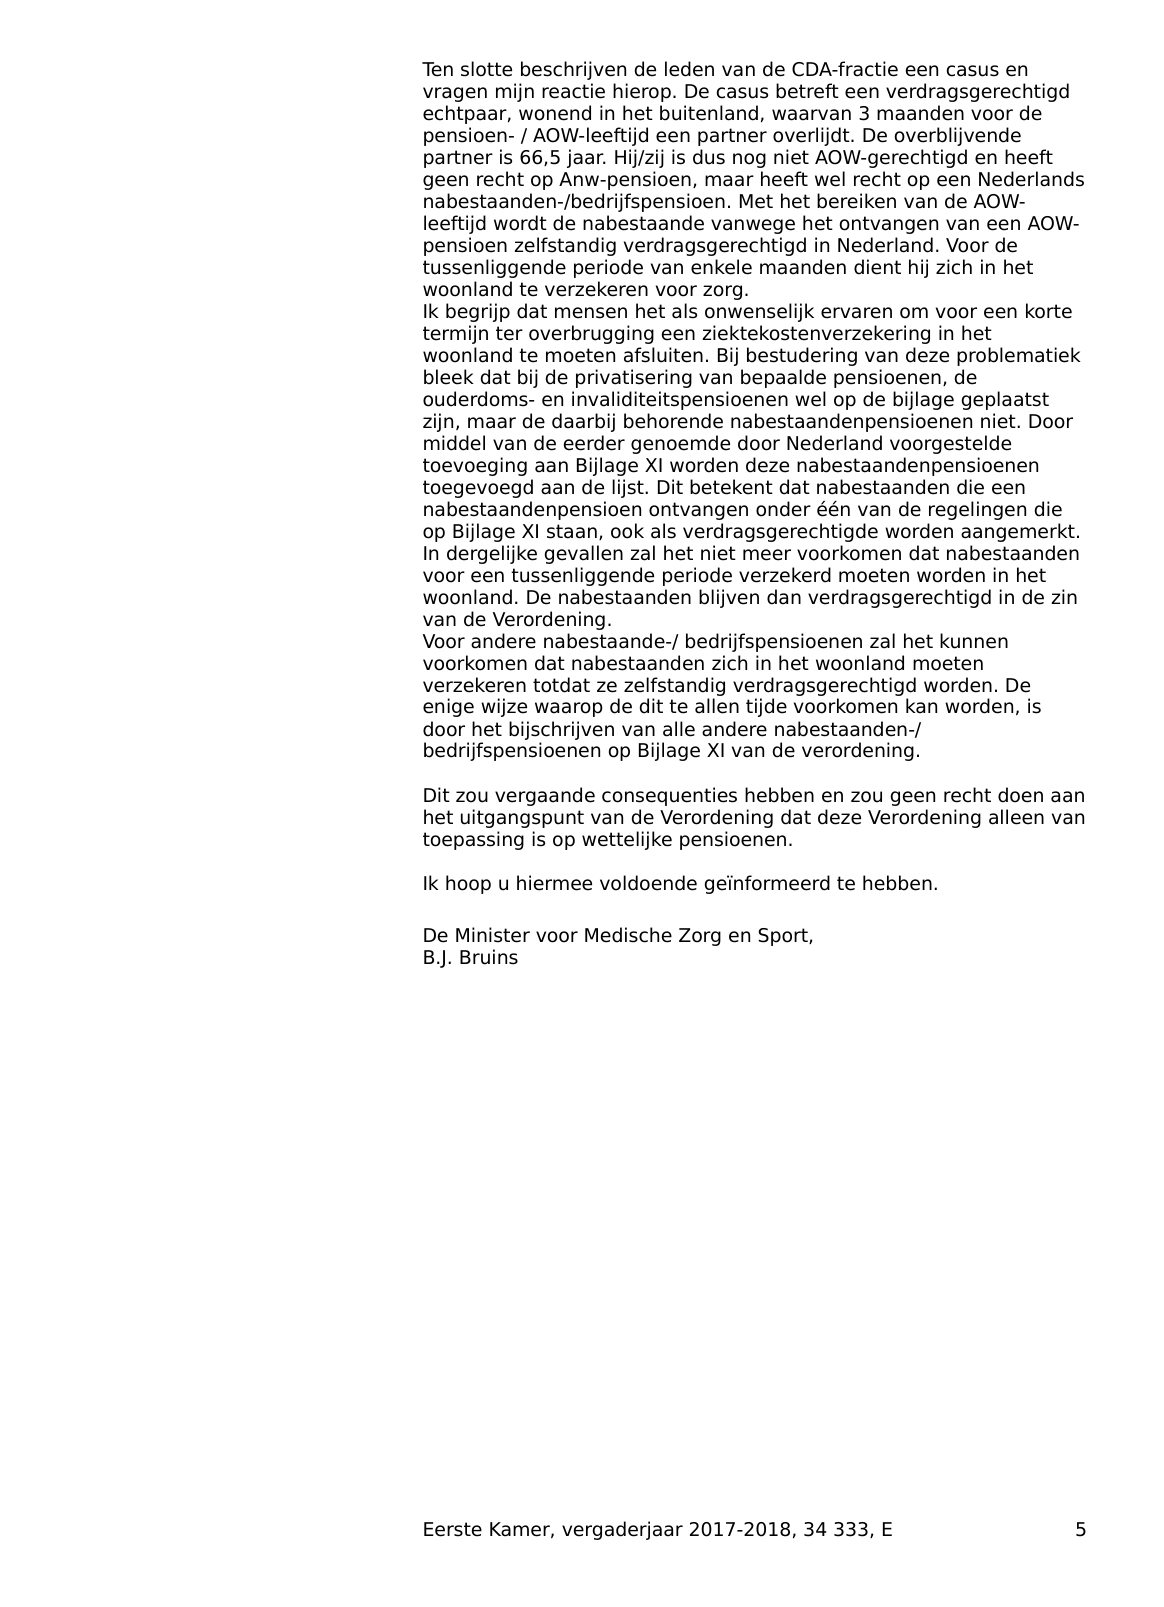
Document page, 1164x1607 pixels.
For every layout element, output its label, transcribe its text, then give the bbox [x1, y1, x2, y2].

text Ten slotte beschrijven de leden van de CDA-fractie een casus en vragen mijn reactie hierop. De casus betreft een verdragsgerechtigd echtpaar, wonend in het buitenland, waarvan 3 maanden voor de pensioen- / AOW-leeftijd een partner overlijdt. De overblijvende partner is 66,5 jaar. Hij/zij is dus nog niet AOW-gerechtigd en heeft geen recht op Anw-pensioen, maar heeft wel recht op een Nederlands nabestaanden-/bedrijfspensioen. Met het bereiken van de AOW-leeftijd wordt de nabestaande vanwege het ontvangen van een AOW-pensioen zelfstandig verdragsgerechtigd in Nederland. Voor de tussenliggende periode van enkele maanden dient hij zich in het woonland te verzekeren voor zorg. [422, 59, 1087, 301]
text Ik hoop u hiermee voldoende geïnformeerd te hebben. [422, 873, 1087, 895]
text De Minister voor Medische Zorg en Sport, B.J. Bruins [422, 925, 1087, 969]
text Dit zou vergaande consequenties hebben en zou geen recht doen aan het uitgangspunt van de Verordening dat deze Verordening alleen van toepassing is op wettelijke pensioenen. [422, 784, 1087, 851]
text Voor andere nabestaande-/ bedrijfspensioenen zal het kunnen voorkomen dat nabestaanden zich in het woonland moeten verzekeren totdat ze zelfstandig verdragsgerechtigd worden. De enige wijze waarop de dit te allen tijde voorkomen kan worden, is door het bijschrijven van alle andere nabestaanden-/ bedrijfspensioenen op Bijlage XI van de verordening. [422, 631, 1087, 762]
text Ik begrijp dat mensen het als onwenselijk ervaren om voor een korte termijn ter overbrugging een ziektekostenverzekering in het woonland te moeten afsluiten. Bij bestudering van deze problematiek bleek dat bij de privatisering van bepaalde pensioenen, de ouderdoms- en invaliditeitspensioenen wel op de bijlage geplaatst zijn, maar de daarbij behorende nabestaandenpensioenen niet. Door middel van de eerder genoemde door Nederland voorgestelde toevoeging aan Bijlage XI worden deze nabestaandenpensioenen toegevoegd aan de lijst. Dit betekent dat nabestaanden die een nabestaandenpensioen ontvangen onder één van de regelingen die op Bijlage XI staan, ook als verdragsgerechtigde worden aangemerkt. In dergelijke gevallen zal het niet meer voorkomen dat nabestaanden voor een tussenliggende periode verzekerd moeten worden in het woonland. De nabestaanden blijven dan verdragsgerechtigd in de zin van de Verordening. [422, 301, 1087, 631]
